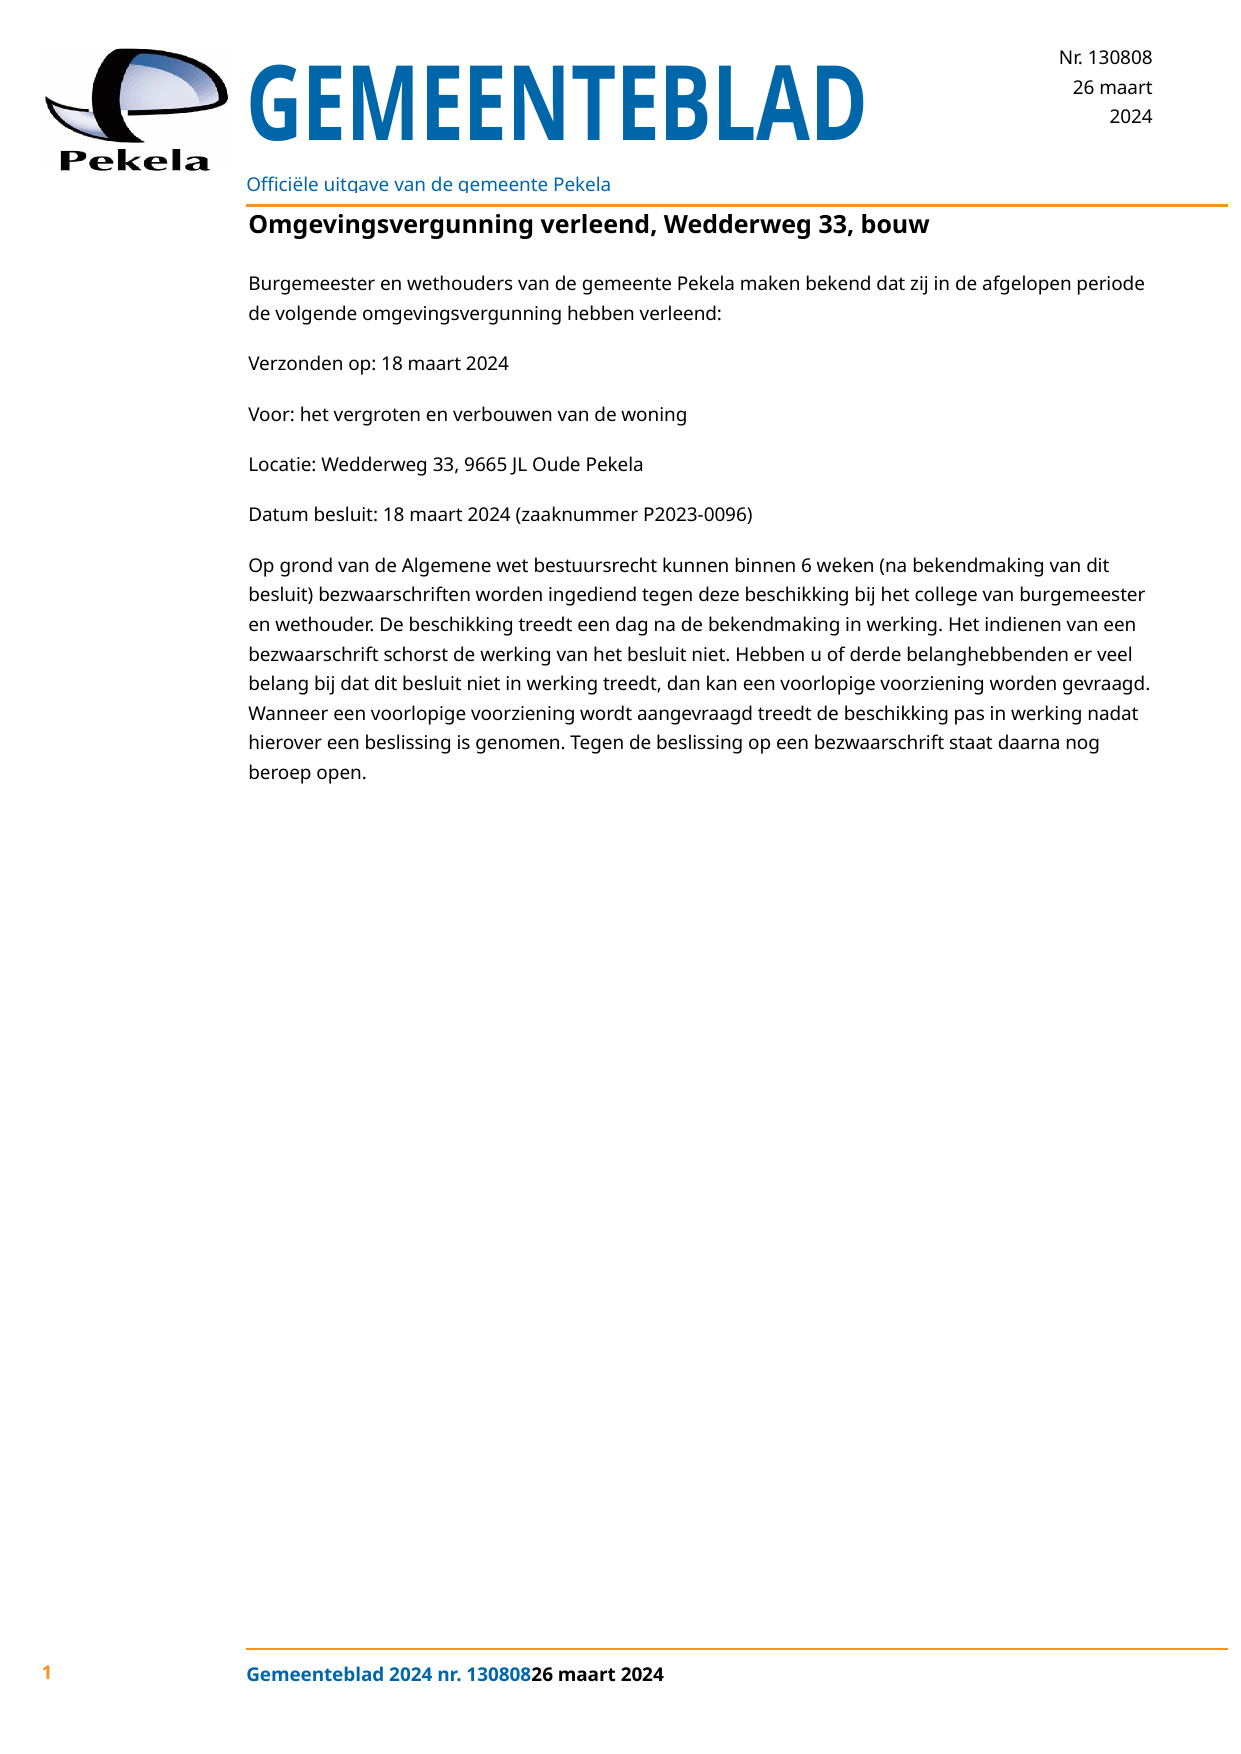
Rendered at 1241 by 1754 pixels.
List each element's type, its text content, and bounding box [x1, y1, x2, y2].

text Omgevingsvergunning verleend, Wedderweg 33, bouw [248, 207, 1152, 241]
picture [41, 47, 231, 172]
text Datum besluit: 18 maart 2024 (zaaknummer P2023-0096) [248, 502, 1152, 527]
text Verzonden op: 18 maart 2024 [248, 350, 1152, 376]
text Op grond van de Algemene wet bestuursrecht kunnen binnen 6 weken (na bekendmaking van dit besluit) bezwaarschriften worden ingediend tegen deze beschikking bij het college van burgemeester en wethouder. De beschikking treedt een dag na de bekendmaking in werking. Het indienen van een bezwaarschrift schorst de werking van het besluit niet. Hebben u of derde belanghebbenden er veel belang bij dat dit besluit niet in werking treedt, dan kan een voorlopige voorziening worden gevraagd. Wanneer een voorlopige voorziening wordt aangevraagd treedt de beschikking pas in werking nadat hierover een beslissing is genomen. Tegen de beslissing op een bezwaarschrift staat daarna nog beroep open. [248, 552, 1152, 785]
text Voor: het vergroten en verbouwen van de woning [248, 401, 1152, 426]
text Locatie: Wedderweg 33, 9665 JL Oude Pekela [248, 451, 1152, 477]
text Burgemeester en wethouders van de gemeente Pekela maken bekend dat zij in de afgelopen periode de volgende omgevingsvergunning hebben verleend: [248, 270, 1152, 326]
